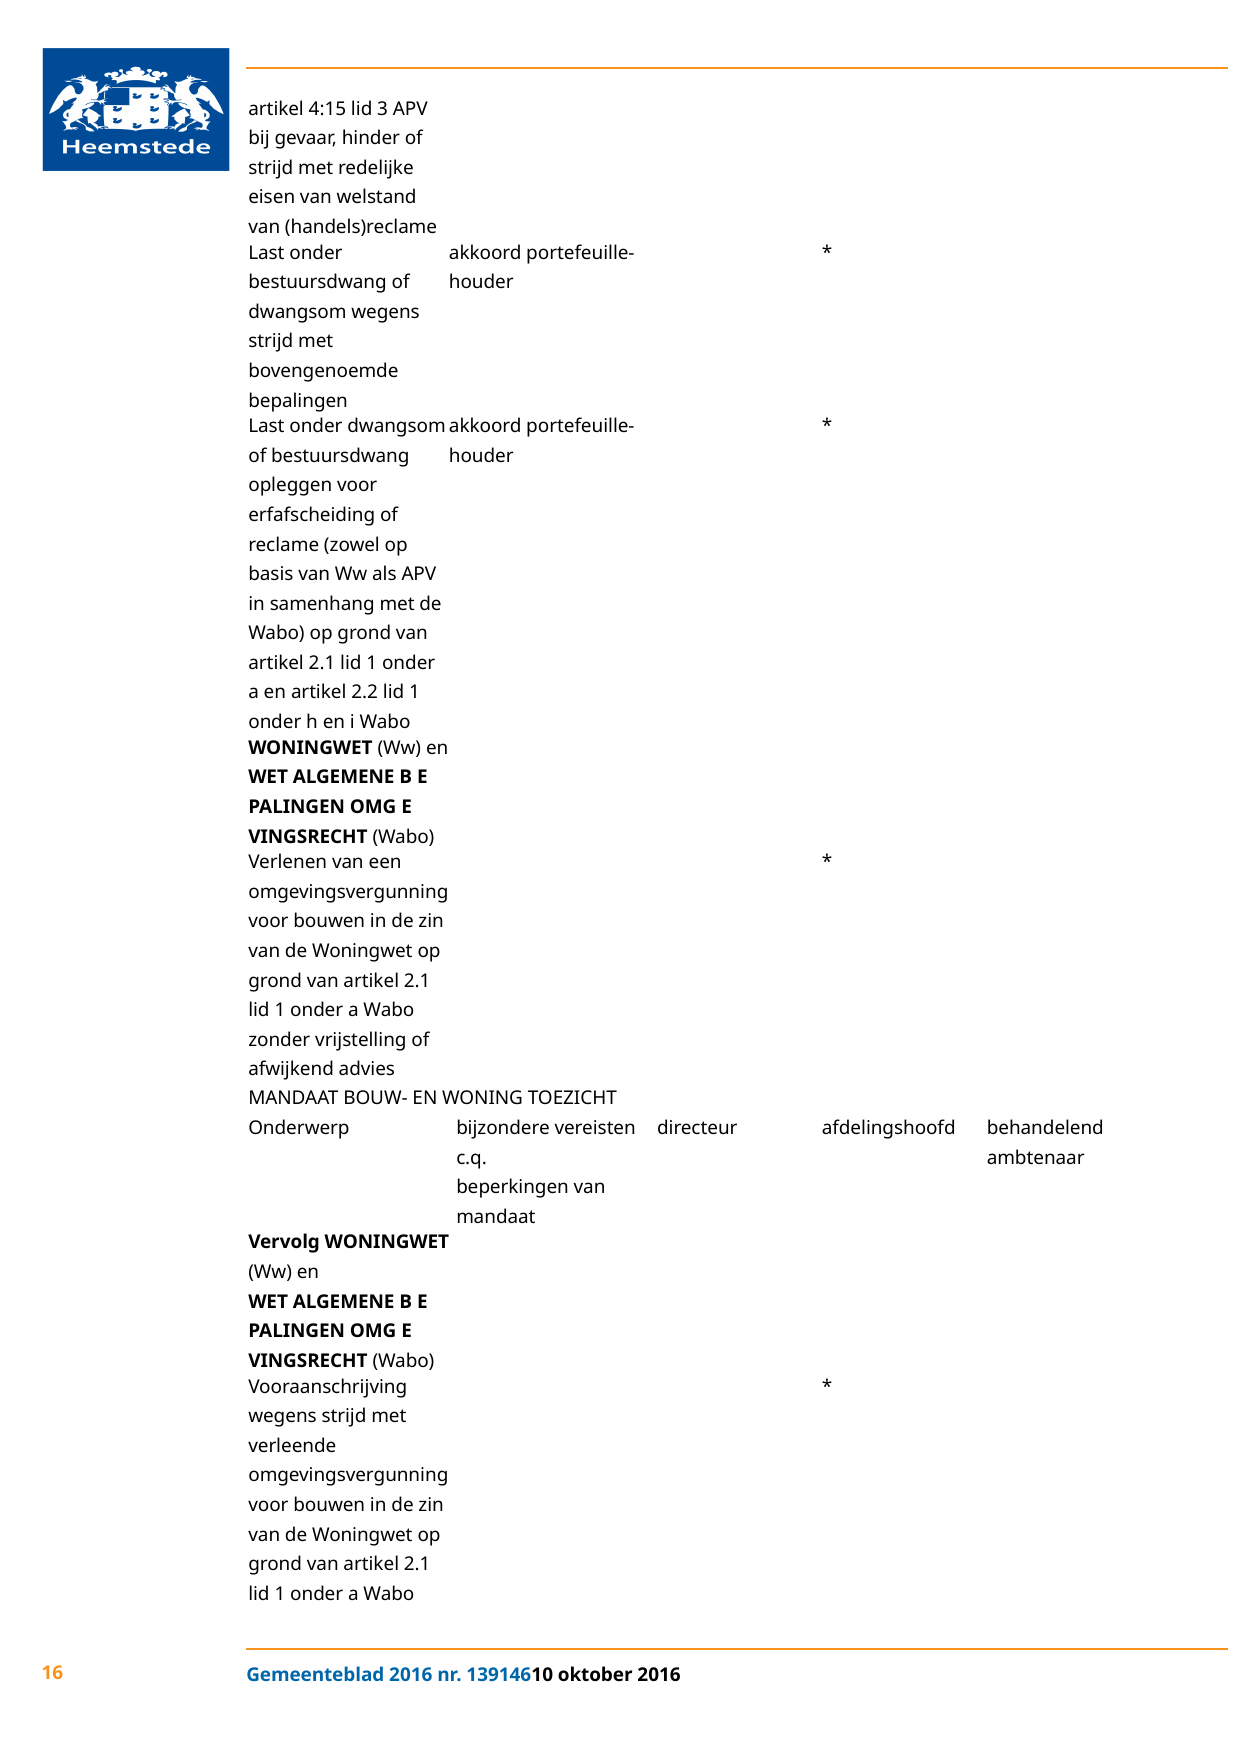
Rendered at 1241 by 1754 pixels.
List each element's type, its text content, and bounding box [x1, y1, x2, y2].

table_cell Vooraanschrijving wegens strijd met verleende omgevingsvergunning voor bouwen in de zin van de Woningwet op grond van artikel 2.1 lid 1 onder a Wabo [248, 1373, 456, 1606]
table_cell Verlenen van een omgevingsvergunning voor bouwen in de zin van de Woningwet op grond van artikel 2.1 lid 1 onder a Wabo zonder vrijstelling of afwijkend advies [248, 849, 449, 1081]
table_header bijzondere vereisten c.q. beperkingen van mandaat [456, 1114, 657, 1229]
table_cell Last onder bestuursdwang of dwangsom wegens strijd met bovengenoemde bepalingen [248, 239, 449, 412]
table_header behandelend ambtenaar [987, 1114, 1152, 1229]
table_cell artikel 4:15 lid 3 APV bij gevaar, hinder of strijd met redelijke eisen van welstand van (handels)reclame [248, 95, 449, 239]
table_cell [822, 734, 987, 848]
table_cell akkoord portefeuille-houder [449, 239, 657, 412]
table_cell * [822, 849, 987, 1081]
table_cell [657, 1229, 822, 1373]
table_cell [657, 1373, 822, 1606]
table_cell [987, 1373, 1152, 1606]
table_cell * [822, 239, 987, 412]
table_cell [987, 1229, 1152, 1373]
table_cell Vervolg WONINGWET (Ww) en WET ALGEMENE B E PALINGEN OMG E VINGSRECHT (Wabo) [248, 1229, 456, 1373]
table_cell [657, 734, 822, 848]
table_cell [456, 1373, 657, 1606]
table_cell [987, 95, 1152, 239]
table_cell [987, 413, 1152, 734]
table_cell [987, 734, 1152, 848]
text MANDAAT BOUW- EN WONING TOEZICHT [248, 1084, 1152, 1110]
table_cell WONINGWET (Ww) en WET ALGEMENE B E PALINGEN OMG E VINGSRECHT (Wabo) [248, 734, 449, 848]
table_header afdelingshoofd [822, 1114, 987, 1229]
table_cell Last onder dwangsom of bestuursdwang opleggen voor erfafscheiding of reclame (zowel op basis van Ww als APV in samenhang met de Wabo) op grond van artikel 2.1 lid 1 onder a en artikel 2.2 lid 1 onder h en i Wabo [248, 413, 449, 734]
table_header Onderwerp [248, 1114, 456, 1229]
table_cell [987, 849, 1152, 1081]
table_cell [449, 734, 657, 848]
picture [41, 47, 231, 172]
table_cell [456, 1229, 657, 1373]
table_cell [822, 95, 987, 239]
table_header directeur [657, 1114, 822, 1229]
table_cell [822, 1229, 987, 1373]
table_cell [449, 849, 657, 1081]
table_cell [657, 239, 822, 412]
table_cell [449, 95, 657, 239]
table_cell [657, 849, 822, 1081]
table_cell * [822, 413, 987, 734]
table_cell [657, 95, 822, 239]
table_cell [657, 413, 822, 734]
table_cell * [822, 1373, 987, 1606]
table_cell akkoord portefeuille-houder [449, 413, 657, 734]
table_cell [987, 239, 1152, 412]
